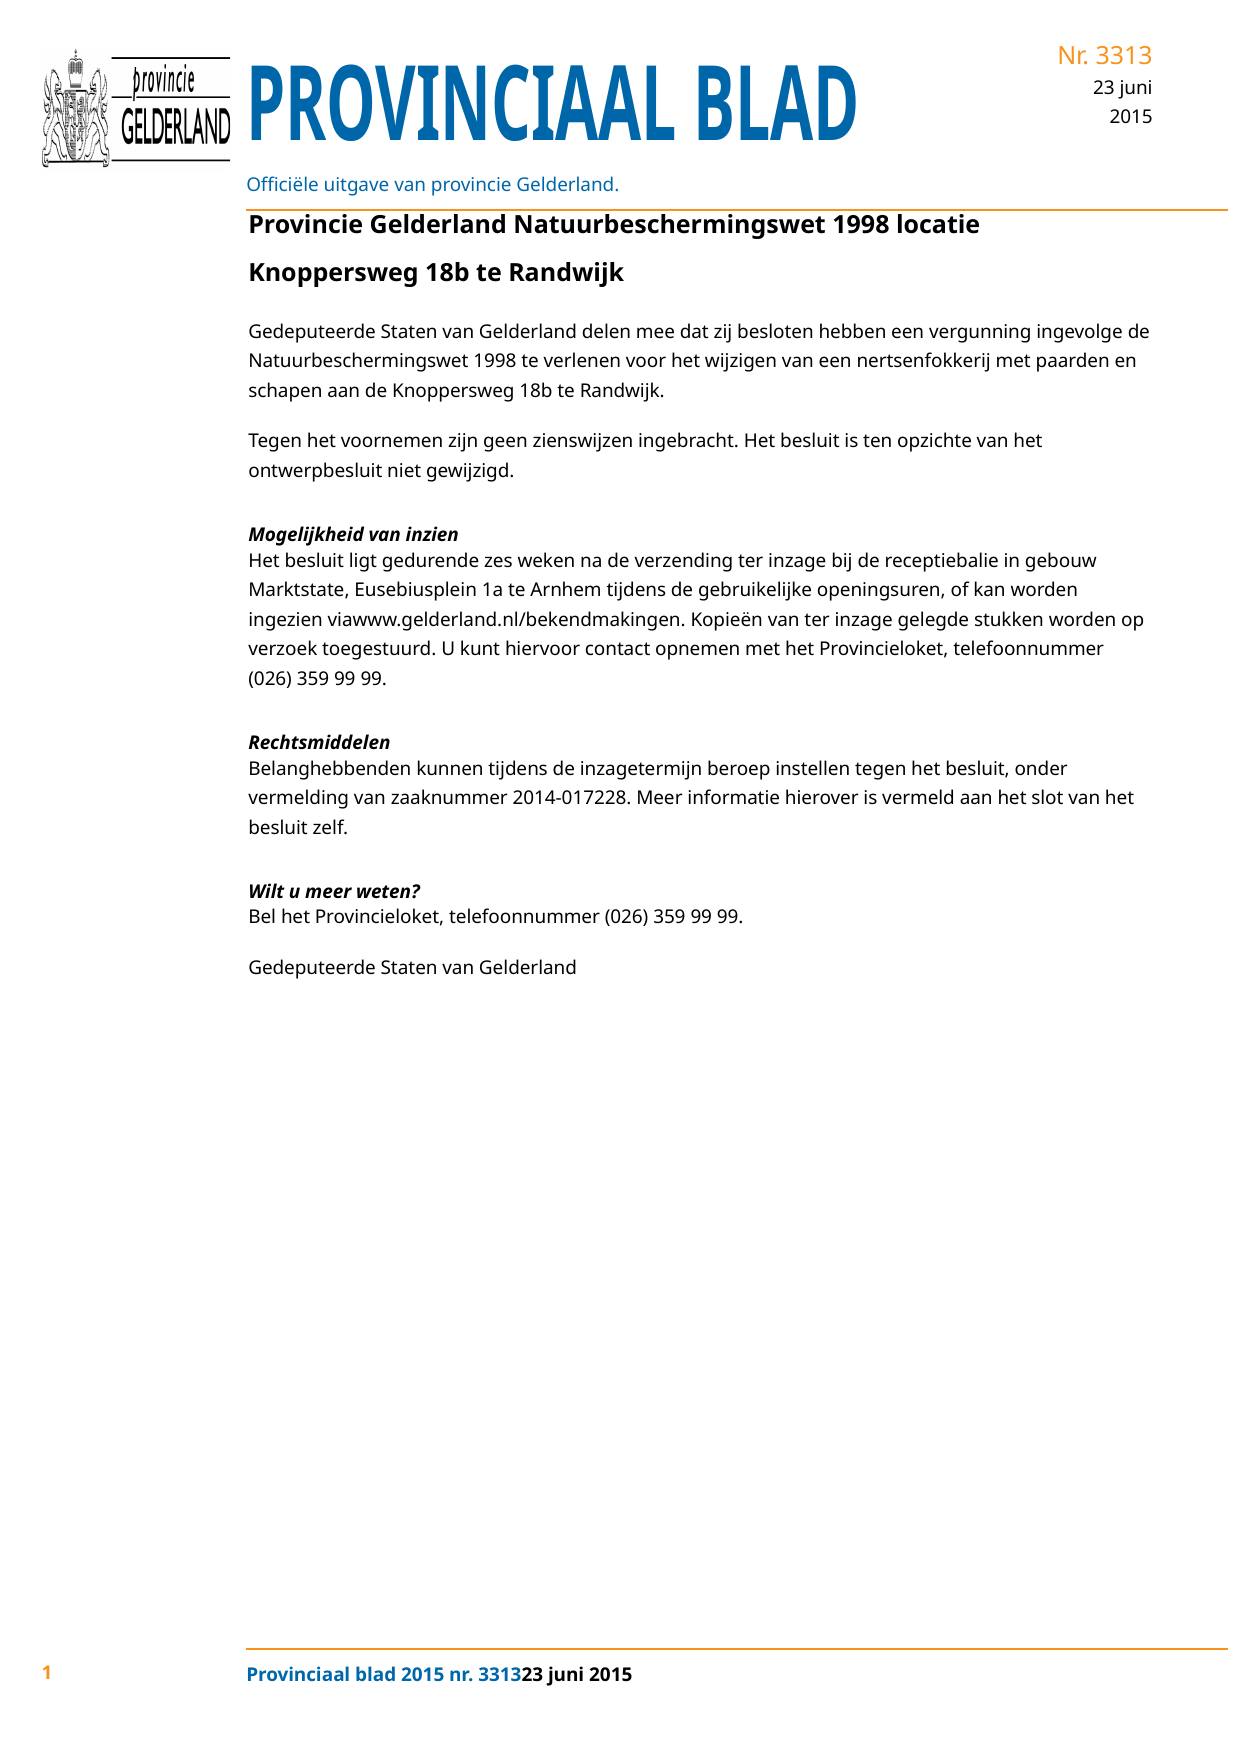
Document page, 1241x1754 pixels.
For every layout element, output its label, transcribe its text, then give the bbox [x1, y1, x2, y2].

text Bel het Provincieloket, telefoonnummer (026) 359 99 99. [248, 904, 1152, 929]
text Belanghebbenden kunnen tijdens de inzagetermijn beroep instellen tegen het besluit, onder vermelding van zaaknummer 2014-017228. Meer informatie hierover is vermeld aan het slot van het besluit zelf. [248, 755, 1152, 840]
text Gedeputeerde Staten van Gelderland [248, 954, 1152, 980]
text Tegen het voornemen zijn geen zienswijzen ingebracht. Het besluit is ten opzichte van het ontwerpbesluit niet gewijzigd. [248, 427, 1152, 483]
text Gedeputeerde Staten van Gelderland delen mee dat zij besloten hebben een vergunning ingevolge de Natuurbeschermingswet 1998 te verlenen voor het wijzigen van een nertsenfokkerij met paarden en schapen aan de Knoppersweg 18b te Randwijk. [248, 318, 1152, 403]
picture [41, 47, 231, 172]
text Mogelijkheid van inzien [248, 521, 1152, 547]
text Het besluit ligt gedurende zes weken na de verzending ter inzage bij de receptiebalie in gebouw Marktstate, Eusebiusplein 1a te Arnhem tijdens de gebruikelijke openingsuren, of kan worden ingezien viawww.gelderland.nl/bekendmakingen. Kopieën van ter inzage gelegde stukken worden op verzoek toegestuurd. U kunt hiervoor contact opnemen met het Provincieloket, telefoonnummer (026) 359 99 99. [248, 547, 1152, 691]
text Wilt u meer weten? [248, 878, 1152, 904]
text Provincie Gelderland Natuurbeschermingswet 1998 locatie Knoppersweg 18b te Randwijk [248, 211, 1152, 288]
text Rechtsmiddelen [248, 729, 1152, 755]
